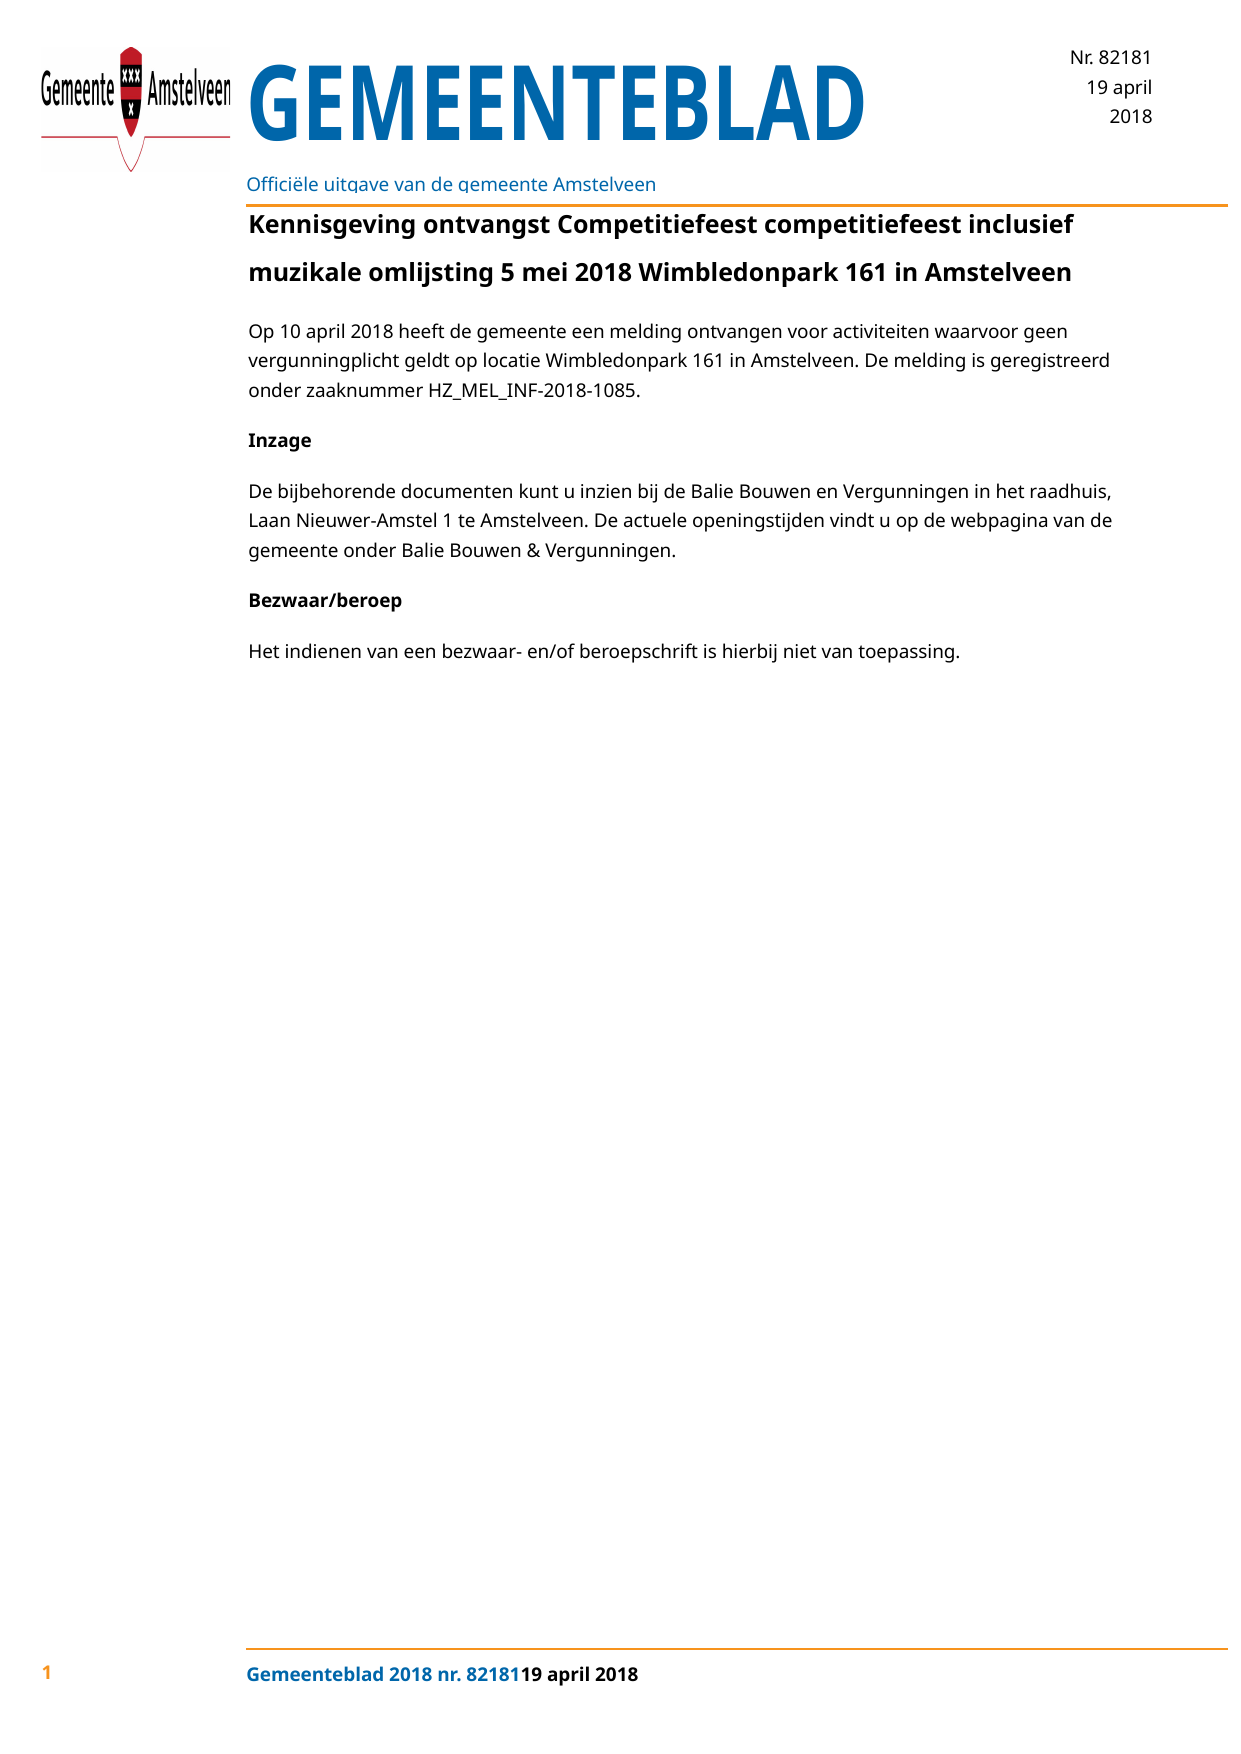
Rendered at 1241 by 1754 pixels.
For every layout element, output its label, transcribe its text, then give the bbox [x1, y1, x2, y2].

text Bezwaar/beroep [248, 587, 1152, 613]
text Het indienen van een bezwaar- en/of beroepschrift is hierbij niet van toepassing. [248, 638, 1152, 664]
text De bijbehorende documenten kunt u inzien bij de Balie Bouwen en Vergunningen in het raadhuis, Laan Nieuwer-Amstel 1 te Amstelveen. De actuele openingstijden vindt u op de webpagina van de gemeente onder Balie Bouwen & Vergunningen. [248, 478, 1152, 563]
picture [41, 47, 231, 172]
text Kennisgeving ontvangst Competitiefeest competitiefeest inclusief muzikale omlijsting 5 mei 2018 Wimbledonpark 161 in Amstelveen [248, 207, 1152, 288]
text Op 10 april 2018 heeft de gemeente een melding ontvangen voor activiteiten waarvoor geen vergunningplicht geldt op locatie Wimbledonpark 161 in Amstelveen. De melding is geregistreerd onder zaaknummer HZ_MEL_INF-2018-1085. [248, 318, 1152, 403]
text Inzage [248, 427, 1152, 453]
